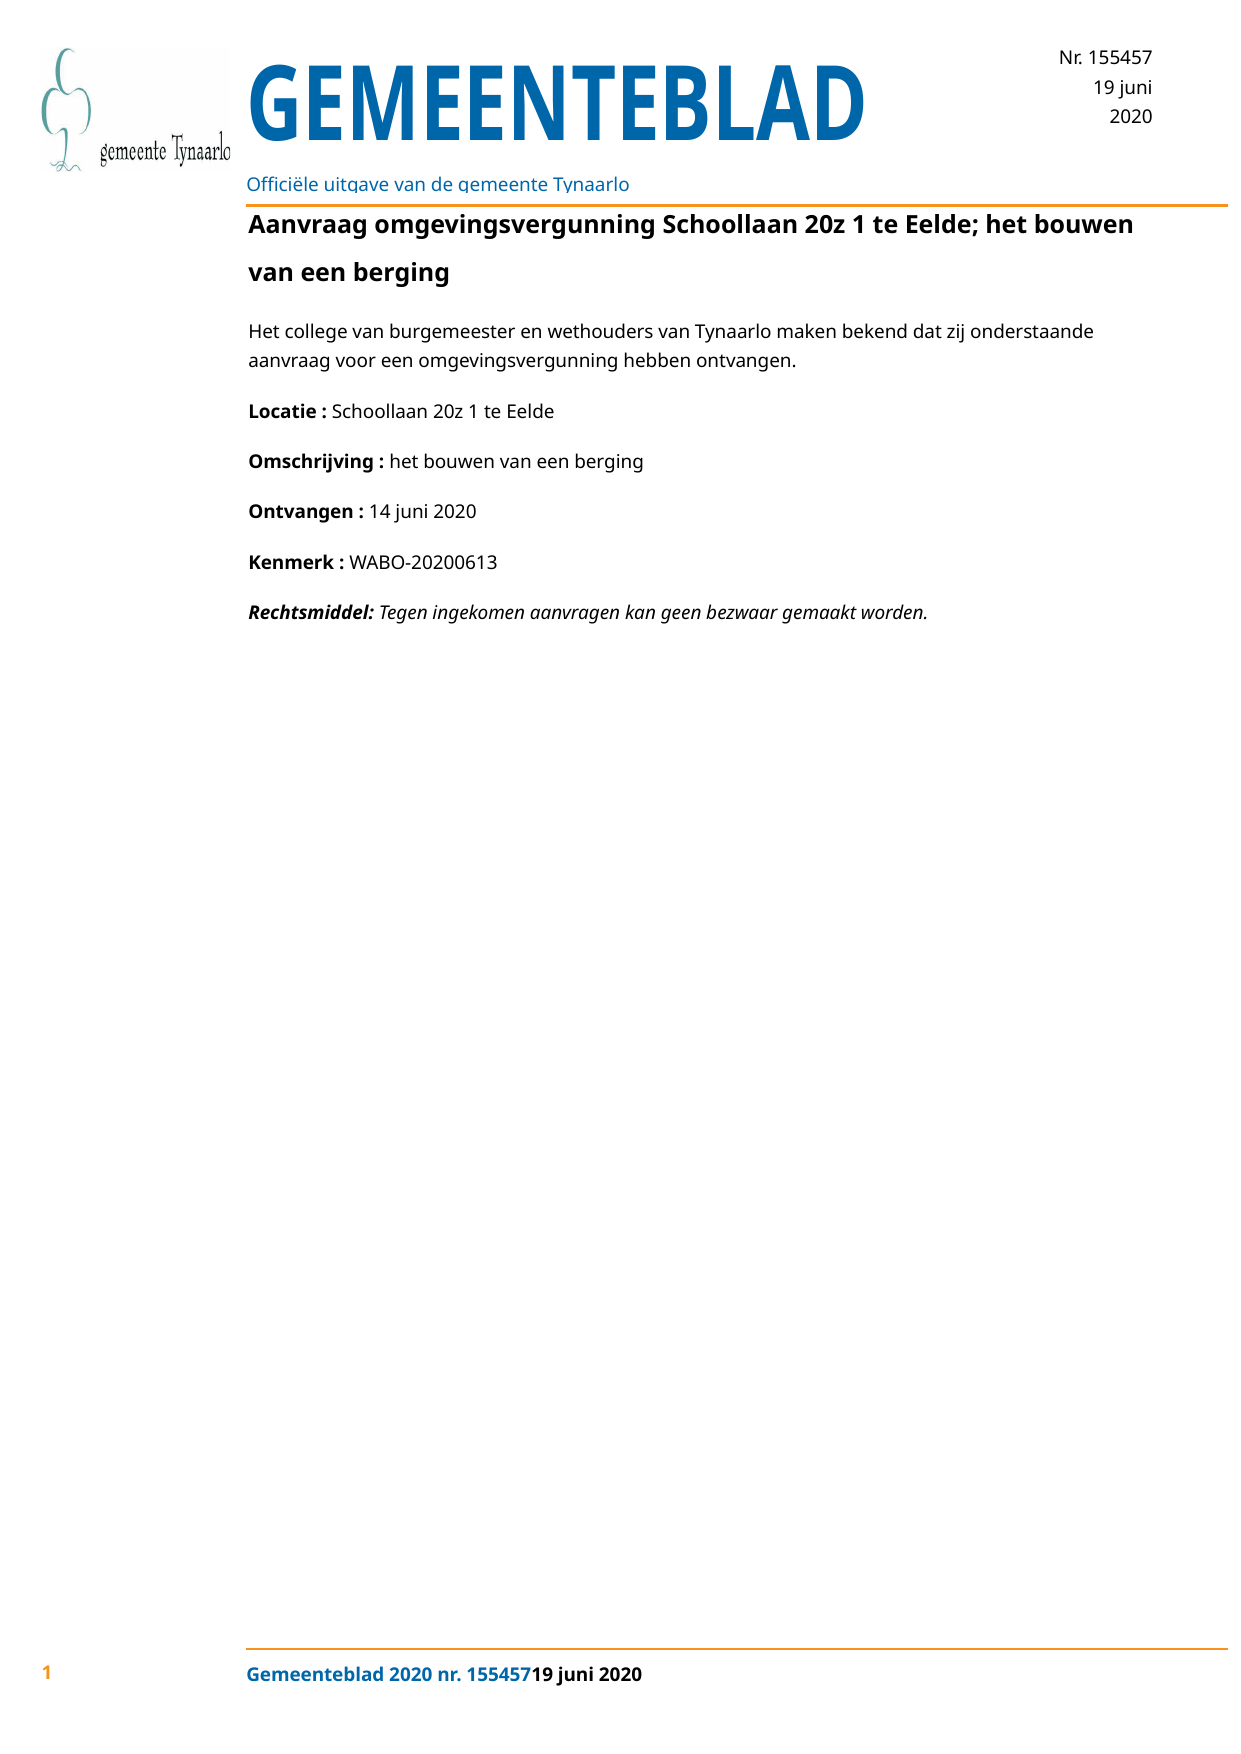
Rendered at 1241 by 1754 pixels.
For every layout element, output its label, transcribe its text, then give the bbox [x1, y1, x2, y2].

picture [41, 47, 231, 172]
text Het college van burgemeester en wethouders van Tynaarlo maken bekend dat zij onderstaande aanvraag voor een omgevingsvergunning hebben ontvangen. [248, 318, 1152, 373]
text Rechtsmiddel: Tegen ingekomen aanvragen kan geen bezwaar gemaakt worden. [248, 599, 1152, 625]
text Kenmerk : WABO-20200613 [248, 549, 1152, 575]
text Ontvangen : 14 juni 2020 [248, 499, 1152, 524]
text Aanvraag omgevingsvergunning Schoollaan 20z 1 te Eelde; het bouwen van een berging [248, 207, 1152, 288]
text Omschrijving : het bouwen van een berging [248, 448, 1152, 474]
text Locatie : Schoollaan 20z 1 te Eelde [248, 398, 1152, 424]
